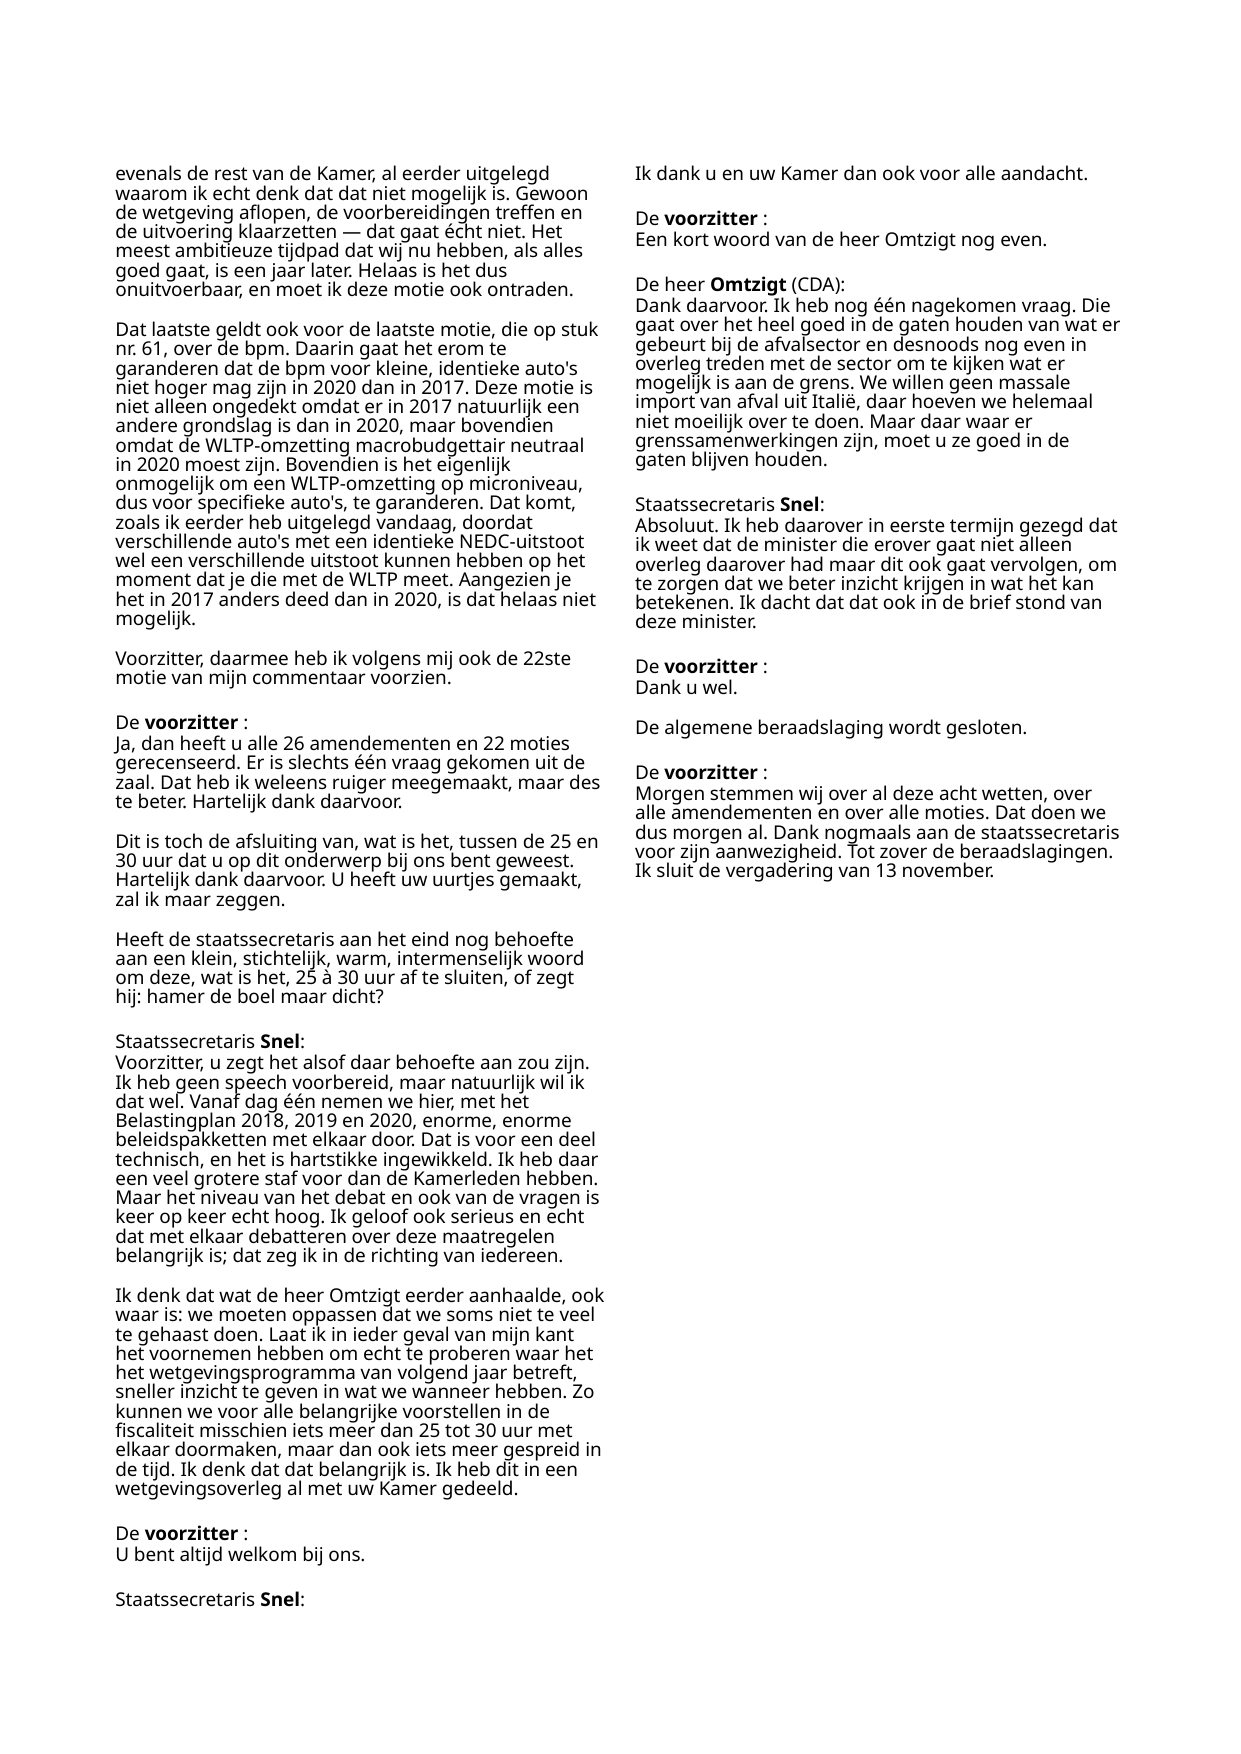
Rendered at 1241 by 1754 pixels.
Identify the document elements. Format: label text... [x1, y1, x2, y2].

text Ik dank u en uw Kamer dan ook voor alle aandacht. [635, 165, 1125, 184]
text Ik denk dat wat de heer Omtzigt eerder aanhaalde, ook waar is: we moeten oppassen dat we soms niet te veel te gehaast doen. Laat ik in ieder geval van mijn kant het voornemen hebben om echt te proberen waar het het wetgevingsprogramma van volgend jaar betreft, sneller inzicht te geven in wat we wanneer hebben. Zo kunnen we voor alle belangrijke voorstellen in de fiscaliteit misschien iets meer dan 25 tot 30 uur met elkaar doormaken, maar dan ook iets meer gespreid in de tijd. Ik denk dat dat belangrijk is. Ik heb dit in een wetgevingsoverleg al met uw Kamer gedeeld. [115, 1287, 605, 1499]
text Heeft de staatssecretaris aan het eind nog behoefte aan een klein, stichtelijk, warm, intermenselijk woord om deze, wat is het, 25 à 30 uur af te sluiten, of zegt hij: hamer de boel maar dicht? [115, 931, 605, 1008]
text Staatssecretaris Snel: [635, 491, 1125, 517]
text Staatssecretaris Snel: [115, 1029, 605, 1054]
text De voorzitter : [635, 759, 1125, 785]
text Voorzitter, u zegt het alsof daar behoefte aan zou zijn. Ik heb geen speech voorbereid, maar natuurlijk wil ik dat wel. Vanaf dag één nemen we hier, met het Belastingplan 2018, 2019 en 2020, enorme, enorme beleidspakketten met elkaar door. Dat is voor een deel technisch, en het is hartstikke ingewikkeld. Ik heb daar een veel grotere staf voor dan de Kamerleden hebben. Maar het niveau van het debat en ook van de vragen is keer op keer echt hoog. Ik geloof ook serieus en echt dat met elkaar debatteren over deze maatregelen belangrijk is; dat zeg ik in de richting van iedereen. [115, 1054, 605, 1266]
text Dit is toch de afsluiting van, wat is het, tussen de 25 en 30 uur dat u op dit onderwerp bij ons bent geweest. Hartelijk dank daarvoor. U heeft uw uurtjes gemaakt, zal ik maar zeggen. [115, 833, 605, 910]
text Ja, dan heeft u alle 26 amendementen en 22 moties gerecenseerd. Er is slechts één vraag gekomen uit de zaal. Dat heb ik weleens ruiger meegemaakt, maar des te beter. Hartelijk dank daarvoor. [115, 735, 605, 812]
text De voorzitter : [115, 709, 605, 735]
text Dat laatste geldt ook voor de laatste motie, die op stuk nr. 61, over de bpm. Daarin gaat het erom te garanderen dat de bpm voor kleine, identieke auto's niet hoger mag zijn in 2020 dan in 2017. Deze motie is niet alleen ongedekt omdat er in 2017 natuurlijk een andere grondslag is dan in 2020, maar bovendien omdat de WLTP-omzetting macrobudgettair neutraal in 2020 moest zijn. Bovendien is het eigenlijk onmogelijk om een WLTP-omzetting op microniveau, dus voor specifieke auto's, te garanderen. Dat komt, zoals ik eerder heb uitgelegd vandaag, doordat verschillende auto's met een identieke NEDC-uitstoot wel een verschillende uitstoot kunnen hebben op het moment dat je die met de WLTP meet. Aangezien je het in 2017 anders deed dan in 2020, is dat helaas niet mogelijk. [115, 321, 605, 629]
text De heer Omtzigt (CDA): [635, 271, 1125, 297]
text Morgen stemmen wij over al deze acht wetten, over alle amendementen en over alle moties. Dat doen we dus morgen al. Dank nogmaals aan de staatssecretaris voor zijn aanwezigheid. Tot zover de beraadslagingen. Ik sluit de vergadering van 13 november. [635, 785, 1125, 881]
text Voorzitter, daarmee heb ik volgens mij ook de 22ste motie van mijn commentaar voorzien. [115, 650, 605, 688]
text Dank daarvoor. Ik heb nog één nagekomen vraag. Die gaat over het heel goed in de gaten houden van wat er gebeurt bij de afvalsector en desnoods nog even in overleg treden met de sector om te kijken wat er mogelijk is aan de grens. We willen geen massale import van afval uit Italië, daar hoeven we helemaal niet moeilijk over te doen. Maar daar waar er grenssamenwerkingen zijn, moet u ze goed in de gaten blijven houden. [635, 297, 1125, 470]
text De voorzitter : [115, 1520, 605, 1546]
text De voorzitter : [635, 205, 1125, 231]
text Absoluut. Ik heb daarover in eerste termijn gezegd dat ik weet dat de minister die erover gaat niet alleen overleg daarover had maar dit ook gaat vervolgen, om te zorgen dat we beter inzicht krijgen in wat het kan betekenen. Ik dacht dat dat ook in de brief stond van deze minister. [635, 517, 1125, 633]
text Staatssecretaris Snel: [115, 1586, 605, 1611]
text evenals de rest van de Kamer, al eerder uitgelegd waarom ik echt denk dat dat niet mogelijk is. Gewoon de wetgeving aflopen, de voorbereidingen treffen en de uitvoering klaarzetten — dat gaat écht niet. Het meest ambitieuze tijdpad dat wij nu hebben, als alles goed gaat, is een jaar later. Helaas is het dus onuitvoerbaar, en moet ik deze motie ook ontraden. [115, 165, 605, 300]
text De voorzitter : [635, 653, 1125, 679]
text De algemene beraadslaging wordt gesloten. [635, 719, 1125, 738]
text Een kort woord van de heer Omtzigt nog even. [635, 231, 1125, 250]
text Dank u wel. [635, 679, 1125, 698]
text U bent altijd welkom bij ons. [115, 1546, 605, 1565]
